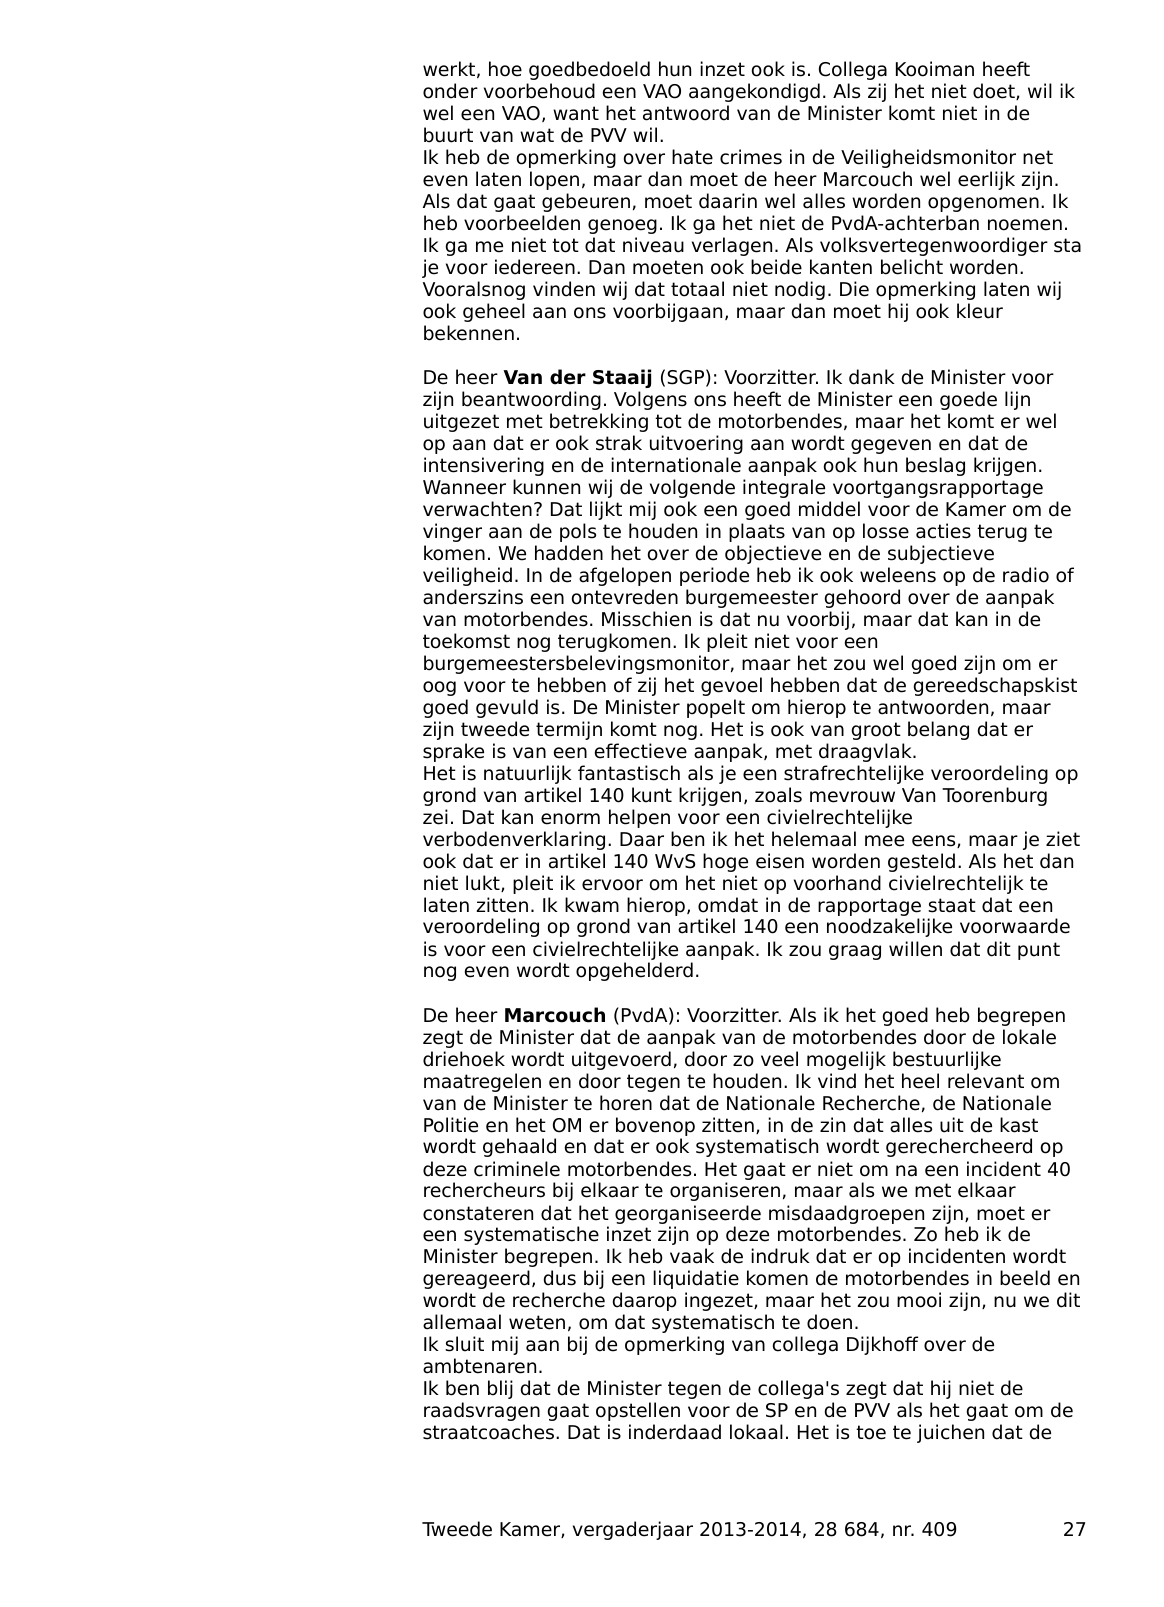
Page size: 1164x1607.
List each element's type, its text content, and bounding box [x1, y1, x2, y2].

text werkt, hoe goedbedoeld hun inzet ook is. Collega Kooiman heeft onder voorbehoud een VAO aangekondigd. Als zij het niet doet, wil ik wel een VAO, want het antwoord van de Minister komt niet in de buurt van wat de PVV wil. [422, 59, 1087, 147]
text Ik sluit mij aan bij de opmerking van collega Dijkhoff over de ambtenaren. [422, 1334, 1087, 1378]
text Ik ben blij dat de Minister tegen de collega's zegt dat hij niet de raadsvragen gaat opstellen voor de SP en de PVV als het gaat om de straatcoaches. Dat is inderdaad lokaal. Het is toe te juichen dat de [422, 1378, 1087, 1444]
text De heer Marcouch (PvdA): Voorzitter. Als ik het goed heb begrepen zegt de Minister dat de aanpak van de motorbendes door de lokale driehoek wordt uitgevoerd, door zo veel mogelijk bestuurlijke maatregelen en door tegen te houden. Ik vind het heel relevant om van de Minister te horen dat de Nationale Recherche, de Nationale Politie en het OM er bovenop zitten, in de zin dat alles uit de kast wordt gehaald en dat er ook systematisch wordt gerechercheerd op deze criminele motorbendes. Het gaat er niet om na een incident 40 rechercheurs bij elkaar te organiseren, maar als we met elkaar constateren dat het georganiseerde misdaadgroepen zijn, moet er een systematische inzet zijn op deze motorbendes. Zo heb ik de Minister begrepen. Ik heb vaak de indruk dat er op incidenten wordt gereageerd, dus bij een liquidatie komen de motorbendes in beeld en wordt de recherche daarop ingezet, maar het zou mooi zijn, nu we dit allemaal weten, om dat systematisch te doen. [422, 1004, 1087, 1334]
text Het is natuurlijk fantastisch als je een strafrechtelijke veroordeling op grond van artikel 140 kunt krijgen, zoals mevrouw Van Toorenburg zei. Dat kan enorm helpen voor een civielrechtelijke verbodenverklaring. Daar ben ik het helemaal mee eens, maar je ziet ook dat er in artikel 140 WvS hoge eisen worden gesteld. Als het dan niet lukt, pleit ik ervoor om het niet op voorhand civielrechtelijk te laten zitten. Ik kwam hierop, omdat in de rapportage staat dat een veroordeling op grond van artikel 140 een noodzakelijke voorwaarde is voor een civielrechtelijke aanpak. Ik zou graag willen dat dit punt nog even wordt opgehelderd. [422, 763, 1087, 982]
text Ik heb de opmerking over hate crimes in de Veiligheidsmonitor net even laten lopen, maar dan moet de heer Marcouch wel eerlijk zijn. Als dat gaat gebeuren, moet daarin wel alles worden opgenomen. Ik heb voorbeelden genoeg. Ik ga het niet de PvdA-achterban noemen. Ik ga me niet tot dat niveau verlagen. Als volksvertegenwoordiger sta je voor iedereen. Dan moeten ook beide kanten belicht worden. Vooralsnog vinden wij dat totaal niet nodig. Die opmerking laten wij ook geheel aan ons voorbijgaan, maar dan moet hij ook kleur bekennen. [422, 147, 1087, 345]
text De heer Van der Staaij (SGP): Voorzitter. Ik dank de Minister voor zijn beantwoording. Volgens ons heeft de Minister een goede lijn uitgezet met betrekking tot de motorbendes, maar het komt er wel op aan dat er ook strak uitvoering aan wordt gegeven en dat de intensivering en de internationale aanpak ook hun beslag krijgen. Wanneer kunnen wij de volgende integrale voortgangsrapportage verwachten? Dat lijkt mij ook een goed middel voor de Kamer om de vinger aan de pols te houden in plaats van op losse acties terug te komen. We hadden het over de objectieve en de subjectieve veiligheid. In de afgelopen periode heb ik ook weleens op de radio of anderszins een ontevreden burgemeester gehoord over de aanpak van motorbendes. Misschien is dat nu voorbij, maar dat kan in de toekomst nog terugkomen. Ik pleit niet voor een burgemeestersbelevingsmonitor, maar het zou wel goed zijn om er oog voor te hebben of zij het gevoel hebben dat de gereedschapskist goed gevuld is. De Minister popelt om hierop te antwoorden, maar zijn tweede termijn komt nog. Het is ook van groot belang dat er sprake is van een effectieve aanpak, met draagvlak. [422, 367, 1087, 763]
